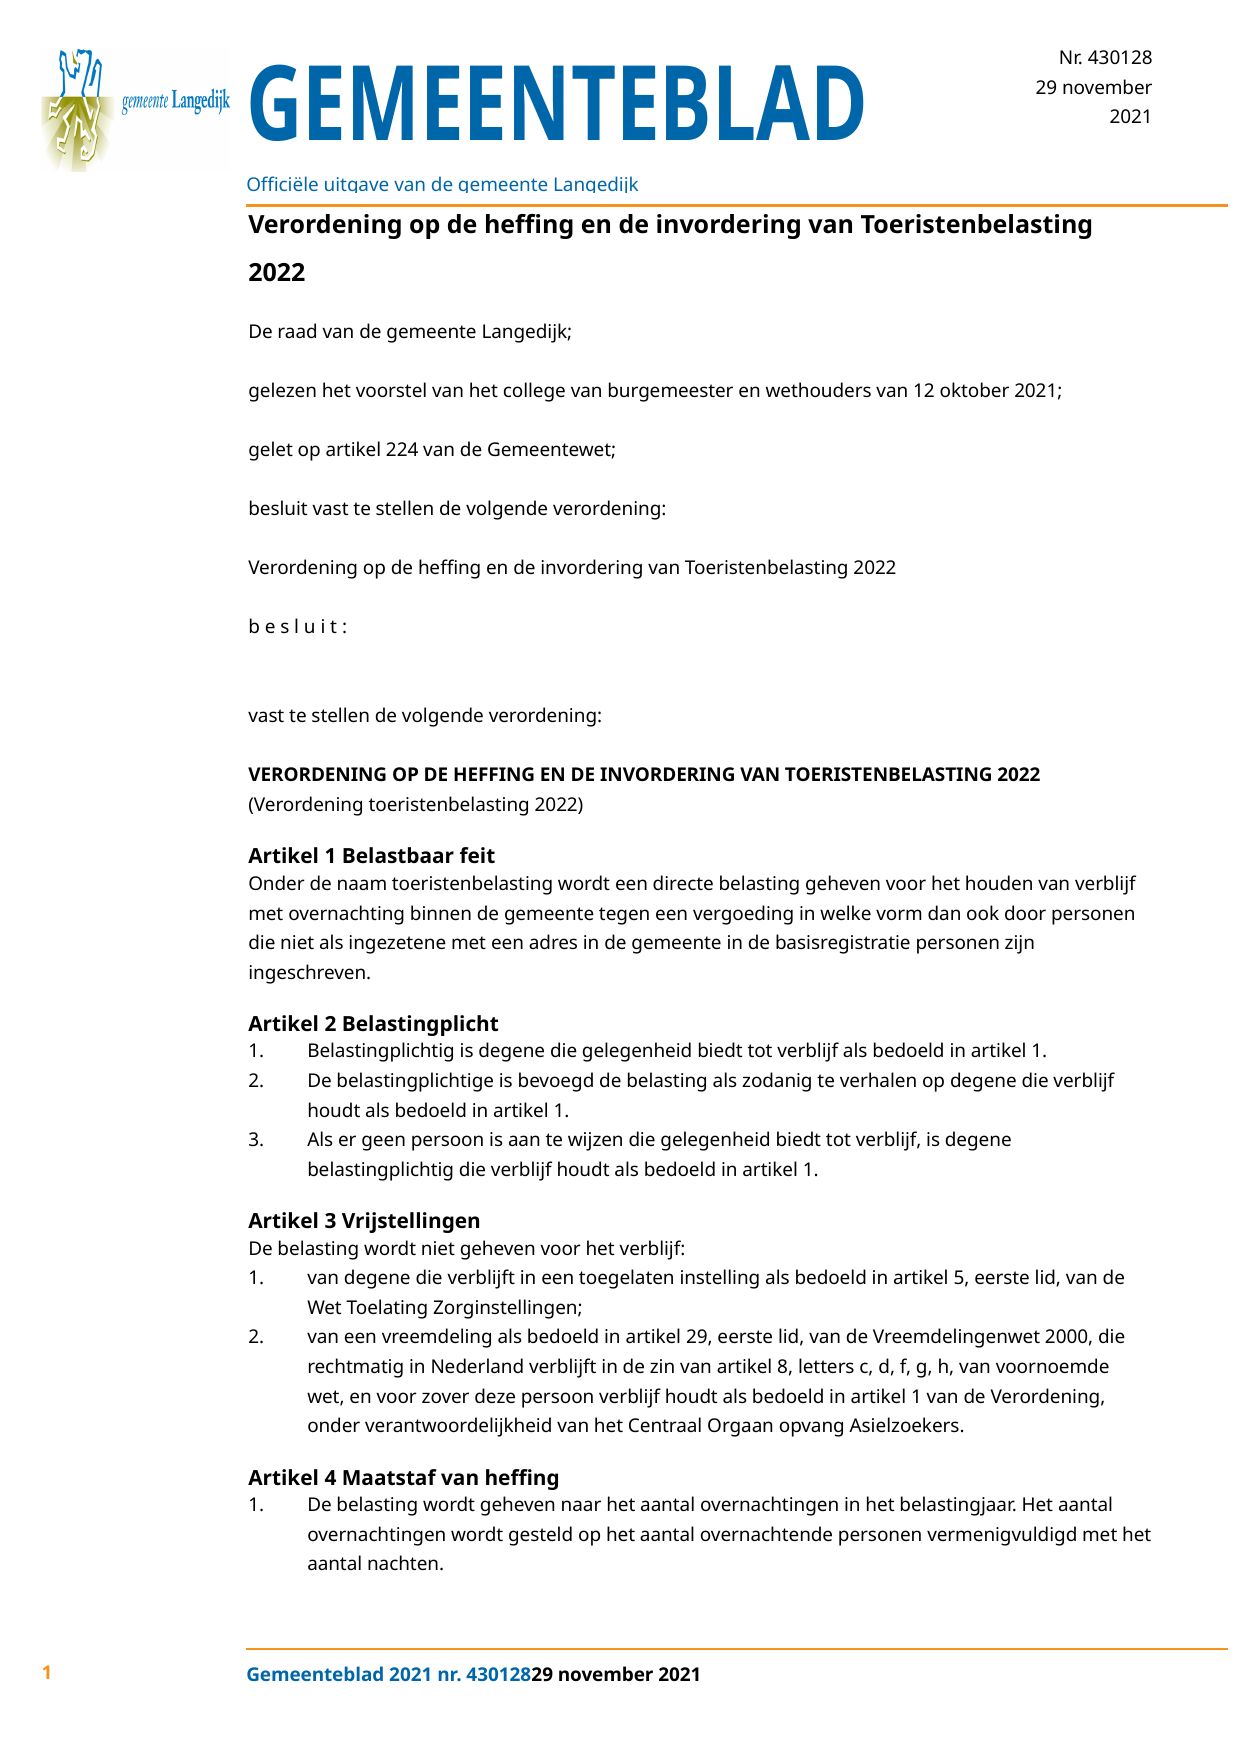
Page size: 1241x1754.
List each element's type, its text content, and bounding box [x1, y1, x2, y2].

picture [41, 47, 231, 172]
text Artikel 2 Belastingplicht [248, 1009, 1152, 1038]
list Als er geen persoon is aan te wijzen die gelegenheid biedt tot verblijf, is degene belastingplichtig die verblijf houdt als bedoeld in artikel 1. [248, 1126, 1152, 1182]
text gelet op artikel 224 van de Gemeentewet; [248, 436, 1152, 462]
text Verordening op de heffing en de invordering van Toeristenbelasting 2022 [248, 554, 1152, 580]
text besluit vast te stellen de volgende verordening: [248, 495, 1152, 521]
text De raad van de gemeente Langedijk; [248, 318, 1152, 344]
list De belastingplichtige is bevoegd de belasting als zodanig te verhalen op degene die verblijf houdt als bedoeld in artikel 1. [248, 1067, 1152, 1123]
list De belasting wordt geheven naar het aantal overnachtingen in het belastingjaar. Het aantal overnachtingen wordt gesteld op het aantal overnachtende personen vermenigvuldigd met het aantal nachten. [248, 1491, 1152, 1576]
text Artikel 4 Maatstaf van heffing [248, 1463, 1152, 1491]
text vast te stellen de volgende verordening: [248, 702, 1152, 728]
text Artikel 3 Vrijstellingen [248, 1206, 1152, 1235]
list Belastingplichtig is degene die gelegenheid biedt tot verblijf als bedoeld in artikel 1. [248, 1038, 1152, 1063]
text gelezen het voorstel van het college van burgemeester en wethouders van 12 oktober 2021; [248, 377, 1152, 403]
text Artikel 1 Belastbaar feit [248, 842, 1152, 870]
text (Verordening toeristenbelasting 2022) [248, 791, 1152, 817]
list van een vreemdeling als bedoeld in artikel 29, eerste lid, van de Vreemdelingenwet 2000, die rechtmatig in Nederland verblijft in de zin van artikel 8, letters c, d, f, g, h, van voornoemde wet, en voor zover deze persoon verblijf houdt als bedoeld in artikel 1 van de Verordening, onder verantwoordelijkheid van het Centraal Orgaan opvang Asielzoekers. [248, 1324, 1152, 1438]
text b e s l u i t : [248, 614, 1152, 639]
text Verordening op de heffing en de invordering van Toeristenbelasting 2022 [248, 207, 1152, 288]
text De belasting wordt niet geheven voor het verblijf: [248, 1235, 1152, 1261]
text Onder de naam toeristenbelasting wordt een directe belasting geheven voor het houden van verblijf met overnachting binnen de gemeente tegen een vergoeding in welke vorm dan ook door personen die niet als ingezetene met een adres in de gemeente in de basisregistratie personen zijn ingeschreven. [248, 870, 1152, 984]
text VERORDENING OP DE HEFFING EN DE INVORDERING VAN TOERISTENBELASTING 2022 [248, 762, 1152, 787]
list van degene die verblijft in een toegelaten instelling als bedoeld in artikel 5, eerste lid, van de Wet Toelating Zorginstellingen; [248, 1264, 1152, 1320]
